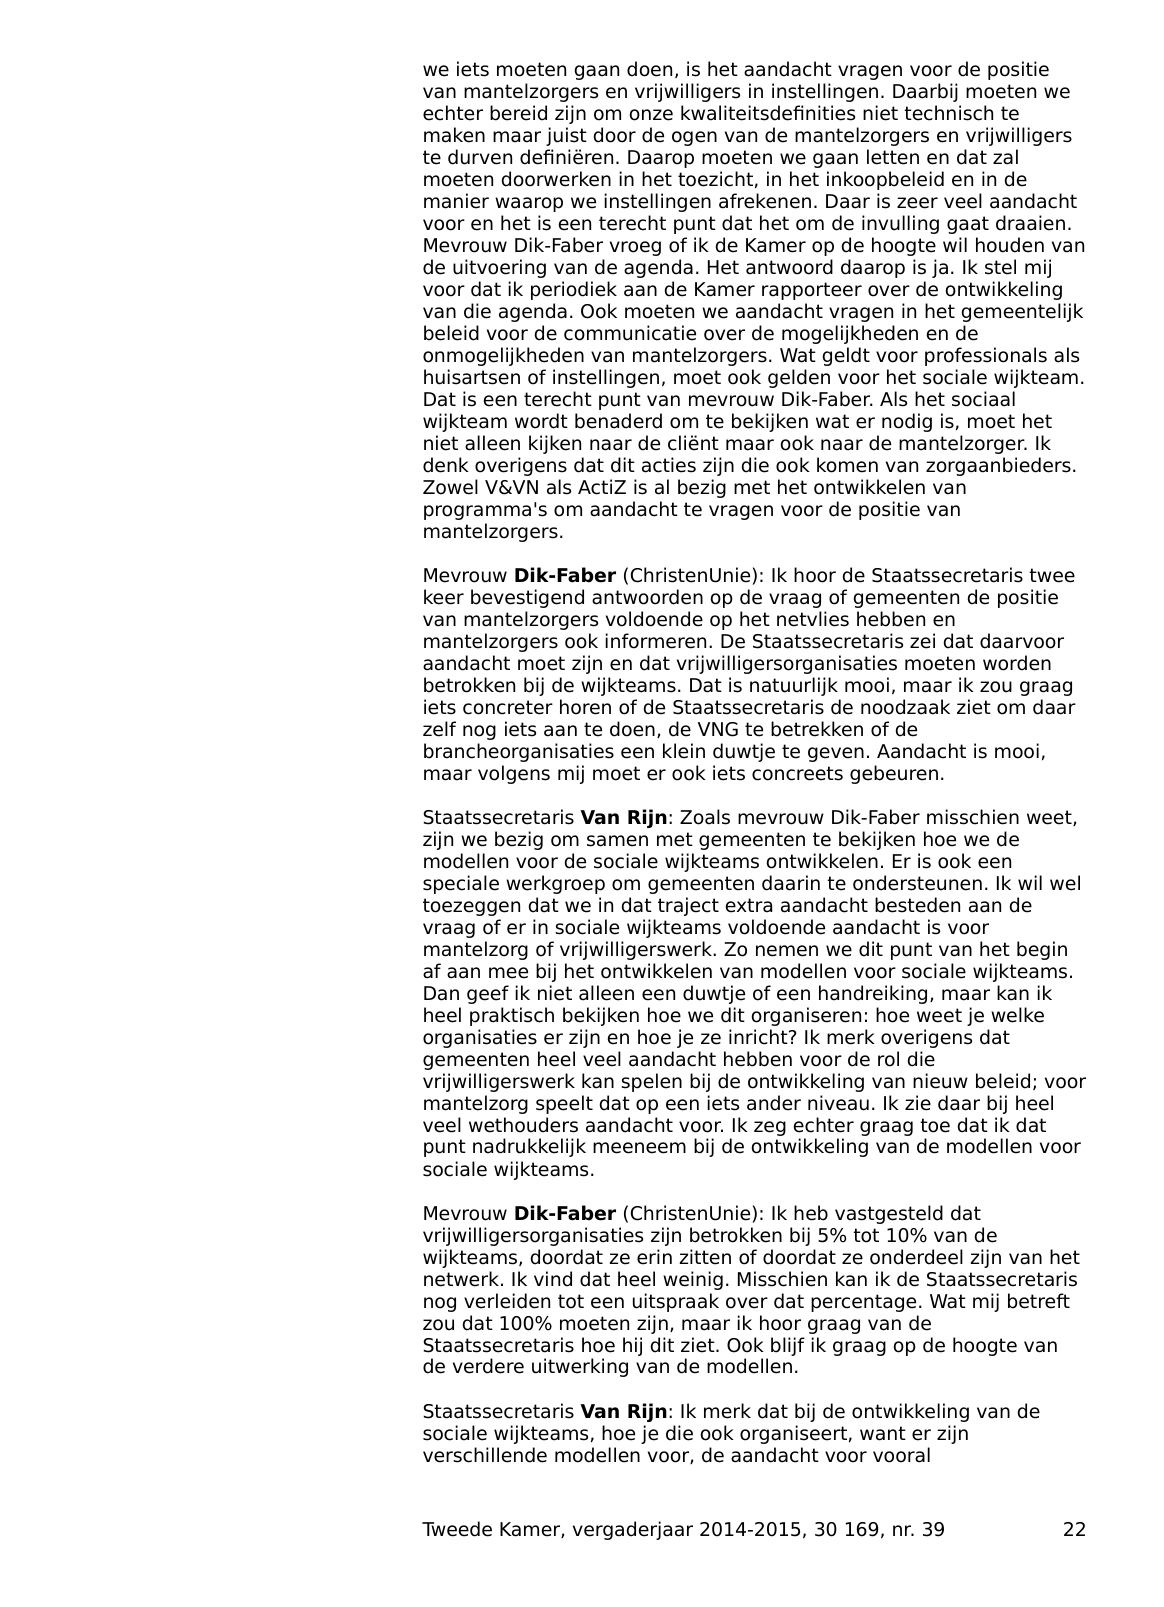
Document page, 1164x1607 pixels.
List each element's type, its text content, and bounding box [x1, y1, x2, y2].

text Staatssecretaris Van Rijn: Ik merk dat bij de ontwikkeling van de sociale wijkteams, hoe je die ook organiseert, want er zijn verschillende modellen voor, de aandacht voor vooral [422, 1401, 1087, 1467]
text Mevrouw Dik-Faber vroeg of ik de Kamer op de hoogte wil houden van de uitvoering van de agenda. Het antwoord daarop is ja. Ik stel mij voor dat ik periodiek aan de Kamer rapporteer over de ontwikkeling van die agenda. Ook moeten we aandacht vragen in het gemeentelijk beleid voor de communicatie over de mogelijkheden en de onmogelijkheden van mantelzorgers. Wat geldt voor professionals als huisartsen of instellingen, moet ook gelden voor het sociale wijkteam. Dat is een terecht punt van mevrouw Dik-Faber. Als het sociaal wijkteam wordt benaderd om te bekijken wat er nodig is, moet het niet alleen kijken naar de cliënt maar ook naar de mantelzorger. Ik denk overigens dat dit acties zijn die ook komen van zorgaanbieders. Zowel V&VN als ActiZ is al bezig met het ontwikkelen van programma's om aandacht te vragen voor de positie van mantelzorgers. [422, 235, 1087, 543]
text Mevrouw Dik-Faber (ChristenUnie): Ik heb vastgesteld dat vrijwilligersorganisaties zijn betrokken bij 5% tot 10% van de wijkteams, doordat ze erin zitten of doordat ze onderdeel zijn van het netwerk. Ik vind dat heel weinig. Misschien kan ik de Staatssecretaris nog verleiden tot een uitspraak over dat percentage. Wat mij betreft zou dat 100% moeten zijn, maar ik hoor graag van de Staatssecretaris hoe hij dit ziet. Ook blijf ik graag op de hoogte van de verdere uitwerking van de modellen. [422, 1203, 1087, 1378]
text we iets moeten gaan doen, is het aandacht vragen voor de positie van mantelzorgers en vrijwilligers in instellingen. Daarbij moeten we echter bereid zijn om onze kwaliteitsdefinities niet technisch te maken maar juist door de ogen van de mantelzorgers en vrijwilligers te durven definiëren. Daarop moeten we gaan letten en dat zal moeten doorwerken in het toezicht, in het inkoopbeleid en in de manier waarop we instellingen afrekenen. Daar is zeer veel aandacht voor en het is een terecht punt dat het om de invulling gaat draaien. [422, 59, 1087, 235]
text Mevrouw Dik-Faber (ChristenUnie): Ik hoor de Staatssecretaris twee keer bevestigend antwoorden op de vraag of gemeenten de positie van mantelzorgers voldoende op het netvlies hebben en mantelzorgers ook informeren. De Staatssecretaris zei dat daarvoor aandacht moet zijn en dat vrijwilligersorganisaties moeten worden betrokken bij de wijkteams. Dat is natuurlijk mooi, maar ik zou graag iets concreter horen of de Staatssecretaris de noodzaak ziet om daar zelf nog iets aan te doen, de VNG te betrekken of de brancheorganisaties een klein duwtje te geven. Aandacht is mooi, maar volgens mij moet er ook iets concreets gebeuren. [422, 565, 1087, 784]
text Staatssecretaris Van Rijn: Zoals mevrouw Dik-Faber misschien weet, zijn we bezig om samen met gemeenten te bekijken hoe we de modellen voor de sociale wijkteams ontwikkelen. Er is ook een speciale werkgroep om gemeenten daarin te ondersteunen. Ik wil wel toezeggen dat we in dat traject extra aandacht besteden aan de vraag of er in sociale wijkteams voldoende aandacht is voor mantelzorg of vrijwilligerswerk. Zo nemen we dit punt van het begin af aan mee bij het ontwikkelen van modellen voor sociale wijkteams. Dan geef ik niet alleen een duwtje of een handreiking, maar kan ik heel praktisch bekijken hoe we dit organiseren: hoe weet je welke organisaties er zijn en hoe je ze inricht? Ik merk overigens dat gemeenten heel veel aandacht hebben voor de rol die vrijwilligerswerk kan spelen bij de ontwikkeling van nieuw beleid; voor mantelzorg speelt dat op een iets ander niveau. Ik zie daar bij heel veel wethouders aandacht voor. Ik zeg echter graag toe dat ik dat punt nadrukkelijk meeneem bij de ontwikkeling van de modellen voor sociale wijkteams. [422, 807, 1087, 1180]
